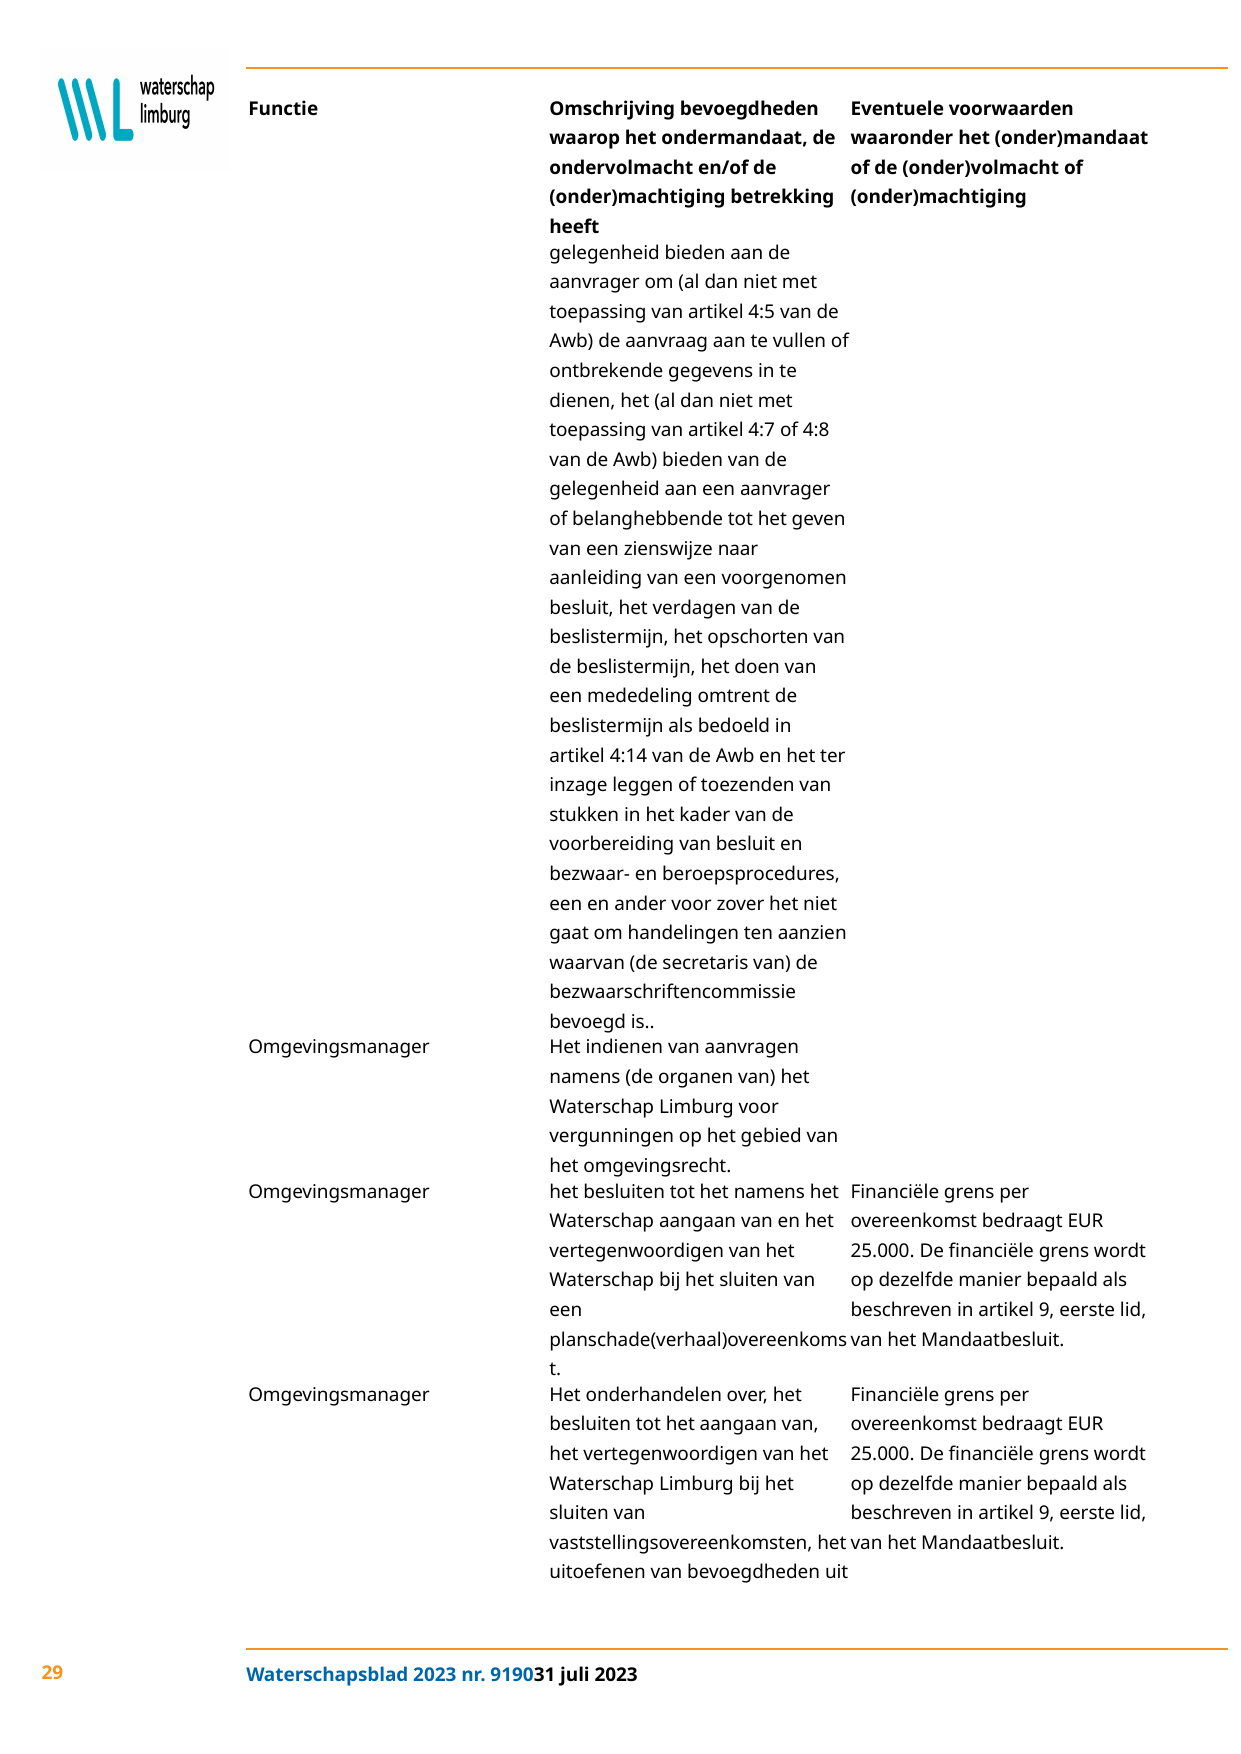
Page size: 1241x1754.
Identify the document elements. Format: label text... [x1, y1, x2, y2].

table_cell [850, 1034, 1152, 1178]
table_cell Financiële grens per overeenkomst bedraagt EUR 25.000. De financiële grens wordt op dezelfde manier bepaald als beschreven in artikel 9, eerste lid, van het Mandaatbesluit. [850, 1178, 1152, 1381]
table_cell gelegenheid bieden aan de aanvrager om (al dan niet met toepassing van artikel 4:5 van de Awb) de aanvraag aan te vullen of ontbrekende gegevens in te dienen, het (al dan niet met toepassing van artikel 4:7 of 4:8 van de Awb) bieden van de gelegenheid aan een aanvrager of belanghebbende tot het geven van een zienswijze naar aanleiding van een voorgenomen besluit, het verdagen van de beslistermijn, het opschorten van de beslistermijn, het doen van een mededeling omtrent de beslistermijn als bedoeld in artikel 4:14 van de Awb en het ter inzage leggen of toezenden van stukken in het kader van de voorbereiding van besluit en bezwaar- en beroepsprocedures, een en ander voor zover het niet gaat om handelingen ten aanzien waarvan (de secretaris van) de bezwaarschriftencommissie bevoegd is.. [549, 239, 850, 1034]
picture [41, 47, 231, 172]
table_cell Omgevingsmanager [248, 1178, 549, 1381]
table_cell [248, 239, 549, 1034]
table_cell Het indienen van aanvragen namens (de organen van) het Waterschap Limburg voor vergunningen op het gebied van het omgevingsrecht. [549, 1034, 850, 1178]
table_header Omschrijving bevoegdheden waarop het ondermandaat, de ondervolmacht en/of de (onder)machtiging betrekking heeft [549, 95, 850, 239]
table_cell Financiële grens per overeenkomst bedraagt EUR 25.000. De financiële grens wordt op dezelfde manier bepaald als beschreven in artikel 9, eerste lid, van het Mandaatbesluit. [850, 1381, 1152, 1584]
table_cell [850, 239, 1152, 1034]
table_cell het besluiten tot het namens het Waterschap aangaan van en het vertegenwoordigen van het Waterschap bij het sluiten van een planschade(verhaal)overeenkomst. [549, 1178, 850, 1381]
table_header Functie [248, 95, 549, 239]
table_cell Het onderhandelen over, het besluiten tot het aangaan van, het vertegenwoordigen van het Waterschap Limburg bij het sluiten van vaststellingsovereenkomsten, het uitoefenen van bevoegdheden uit [549, 1381, 850, 1584]
table_cell Omgevingsmanager [248, 1381, 549, 1584]
table_cell Omgevingsmanager [248, 1034, 549, 1178]
table_header Eventuele voorwaarden waaronder het (onder)mandaat of de (onder)volmacht of (onder)machtiging [850, 95, 1152, 239]
